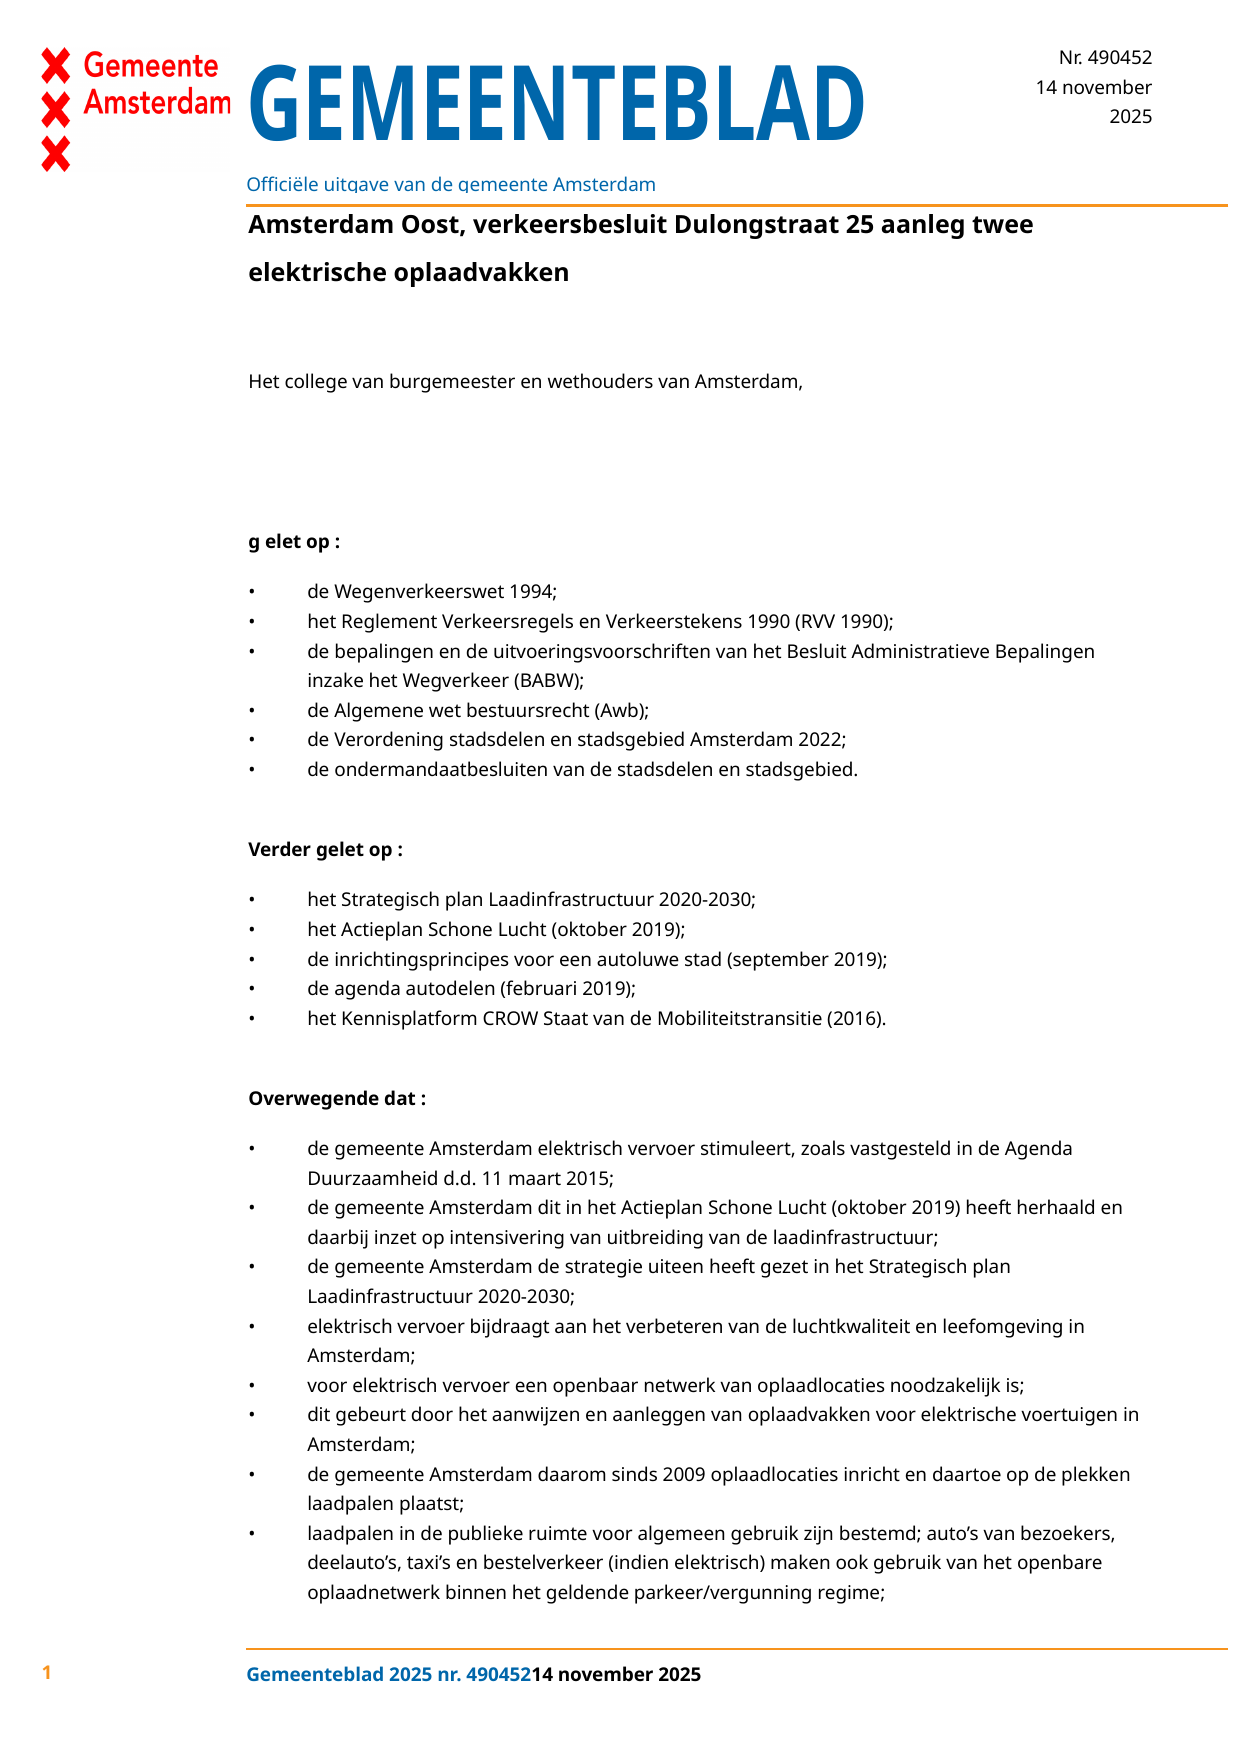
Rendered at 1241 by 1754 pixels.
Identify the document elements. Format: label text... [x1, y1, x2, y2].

text Overwegende dat : [248, 1085, 1152, 1111]
text g elet op : [248, 528, 1152, 554]
list voor elektrisch vervoer een openbaar netwerk van oplaadlocaties noodzakelijk is; [248, 1372, 1152, 1398]
list de ondermandaatbesluiten van de stadsdelen en stadsgebied. [248, 756, 1152, 782]
list de gemeente Amsterdam elektrisch vervoer stimuleert, zoals vastgesteld in de Agenda Duurzaamheid d.d. 11 maart 2015; [248, 1135, 1152, 1191]
picture [41, 47, 231, 172]
list de inrichtingsprincipes voor een autoluwe stad (september 2019); [248, 946, 1152, 971]
list de Verordening stadsdelen en stadsgebied Amsterdam 2022; [248, 727, 1152, 752]
list laadpalen in de publieke ruimte voor algemeen gebruik zijn bestemd; auto’s van bezoekers, deelauto’s, taxi’s en bestelverkeer (indien elektrisch) maken ook gebruik van het openbare oplaadnetwerk binnen het geldende parkeer/vergunning regime; [248, 1520, 1152, 1605]
list de agenda autodelen (februari 2019); [248, 975, 1152, 1001]
list de gemeente Amsterdam dit in het Actieplan Schone Lucht (oktober 2019) heeft herhaald en daarbij inzet op intensivering van uitbreiding van de laadinfrastructuur; [248, 1194, 1152, 1250]
list het Reglement Verkeersregels en Verkeerstekens 1990 (RVV 1990); [248, 608, 1152, 634]
text Verder gelet op : [248, 836, 1152, 862]
text Het college van burgemeester en wethouders van Amsterdam, [248, 368, 1152, 394]
list het Actieplan Schone Lucht (oktober 2019); [248, 916, 1152, 942]
list het Strategisch plan Laadinfrastructuur 2020-2030; [248, 887, 1152, 912]
list de Algemene wet bestuursrecht (Awb); [248, 697, 1152, 723]
list elektrisch vervoer bijdraagt aan het verbeteren van de luchtkwaliteit en leefomgeving in Amsterdam; [248, 1313, 1152, 1368]
list de gemeente Amsterdam de strategie uiteen heeft gezet in het Strategisch plan Laadinfrastructuur 2020-2030; [248, 1254, 1152, 1309]
text Amsterdam Oost, verkeersbesluit Dulongstraat 25 aanleg twee elektrische oplaadvakken [248, 207, 1152, 288]
list de Wegenverkeerswet 1994; [248, 579, 1152, 604]
list de gemeente Amsterdam daarom sinds 2009 oplaadlocaties inricht en daartoe op de plekken laadpalen plaatst; [248, 1461, 1152, 1516]
list dit gebeurt door het aanwijzen en aanleggen van oplaadvakken voor elektrische voertuigen in Amsterdam; [248, 1402, 1152, 1457]
list de bepalingen en de uitvoeringsvoorschriften van het Besluit Administratieve Bepalingen inzake het Wegverkeer (BABW); [248, 638, 1152, 693]
list het Kennisplatform CROW Staat van de Mobiliteitstransitie (2016). [248, 1005, 1152, 1031]
